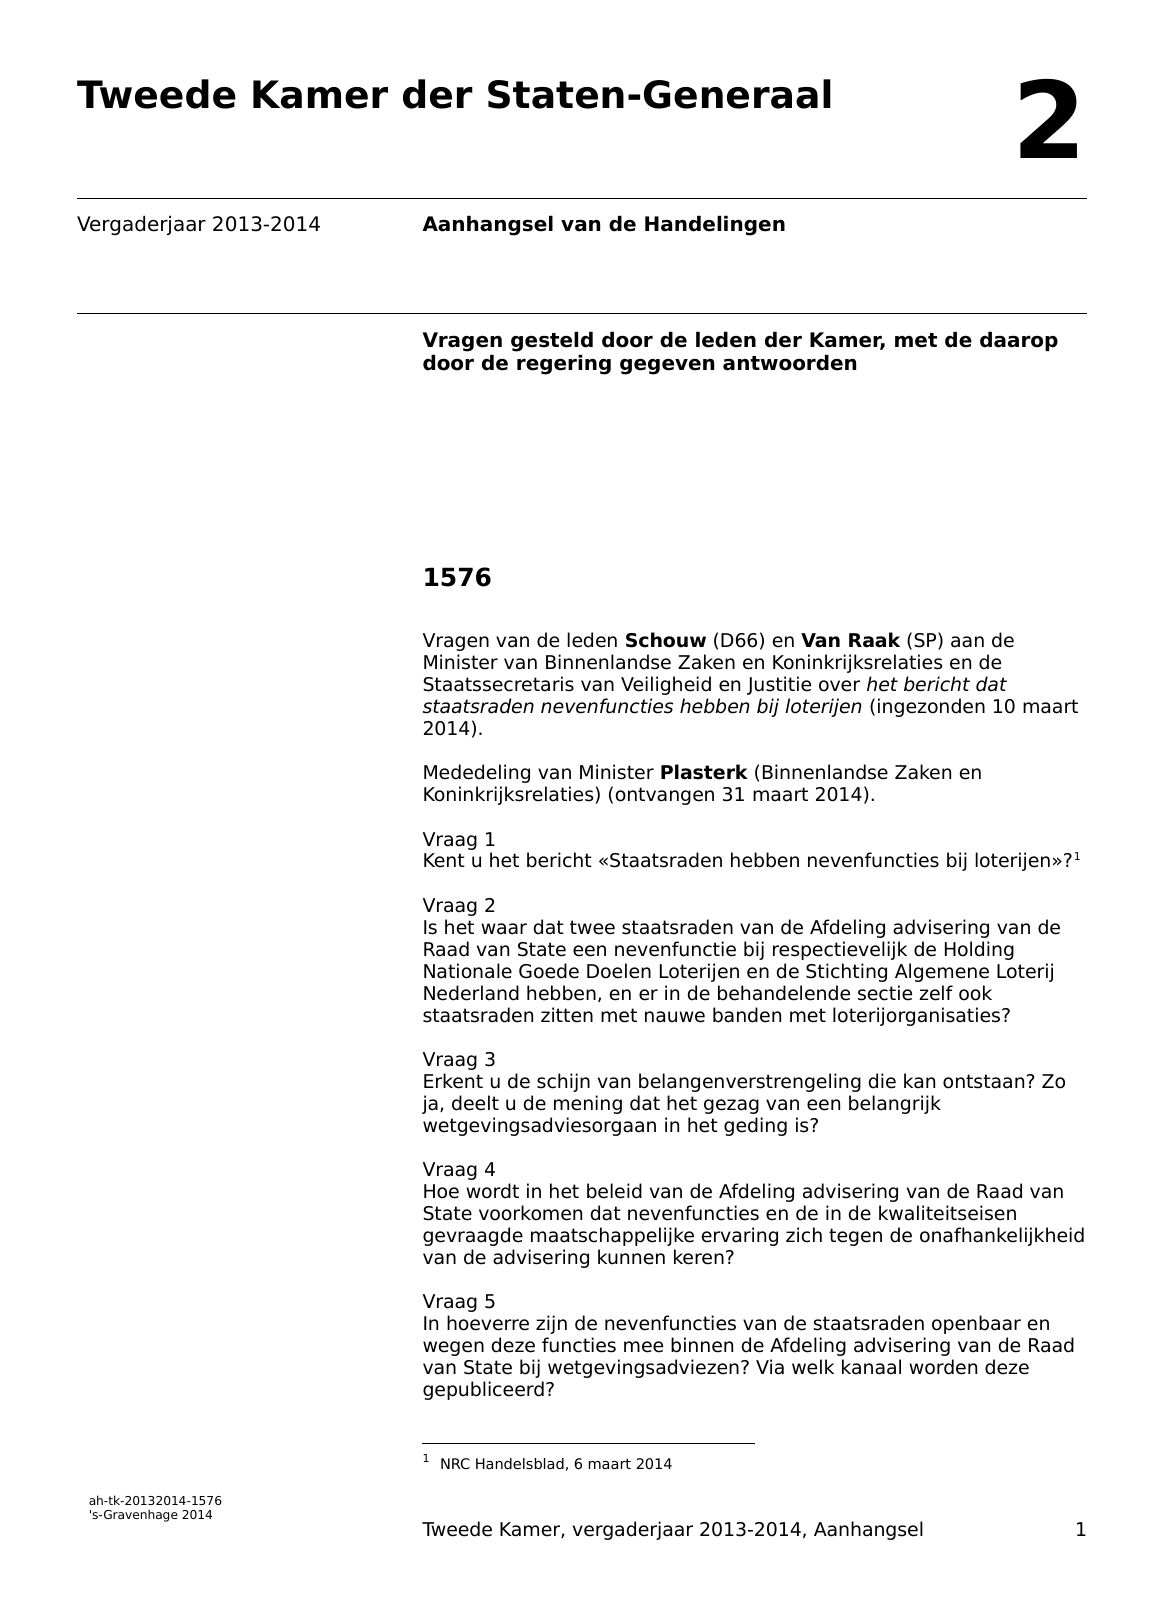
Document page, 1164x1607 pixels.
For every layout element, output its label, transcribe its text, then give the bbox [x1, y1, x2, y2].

text Vraag 1 [422, 828, 1087, 850]
text Mededeling van Minister Plasterk (Binnenlandse Zaken en Koninkrijksrelaties) (ontvangen 31 maart 2014). [422, 762, 1087, 806]
table_cell Vergaderjaar 2013-2014 [77, 199, 422, 313]
text ah-tk-20132014-1576 [88, 1494, 323, 1508]
text 1576 [422, 563, 1087, 592]
text Vraag 2 [422, 894, 1087, 917]
table_header 2 [886, 59, 1087, 198]
text Vragen van de leden Schouw (D66) en Van Raak (SP) aan de Minister van Binnenlandse Zaken en Koninkrijksrelaties en de Staatssecretaris van Veiligheid en Justitie over het bericht dat staatsraden nevenfuncties hebben bij loterijen (ingezonden 10 maart 2014). [422, 630, 1087, 740]
text Vraag 4 [422, 1159, 1087, 1181]
table_cell [77, 314, 422, 375]
text Erkent u de schijn van belangenverstrengeling die kan ontstaan? Zo ja, deelt u de mening dat het gezag van een belangrijk wetgevingsadviesorgaan in het geding is? [422, 1071, 1087, 1137]
text Is het waar dat twee staatsraden van de Afdeling advisering van de Raad van State een nevenfunctie bij respectievelijk de Holding Nationale Goede Doelen Loterijen en de Stichting Algemene Loterij Nederland hebben, en er in de behandelende sectie zelf ook staatsraden zitten met nauwe banden met loterijorganisaties? [422, 917, 1087, 1026]
text In hoeverre zijn de nevenfuncties van de staatsraden openbaar en wegen deze functies mee binnen de Afdeling advisering van de Raad van State bij wetgevingsadviezen? Via welk kanaal worden deze gepubliceerd? [422, 1313, 1087, 1401]
text Kent u het bericht «Staatsraden hebben nevenfuncties bij loterijen»? [422, 850, 1087, 872]
text Hoe wordt in het beleid van de Afdeling advisering van de Raad van State voorkomen dat nevenfuncties en de in de kwaliteitseisen gevraagde maatschappelijke ervaring zich tegen de onafhankelijkheid van de advisering kunnen keren? [422, 1181, 1087, 1269]
text Vraag 5 [422, 1291, 1087, 1313]
table_header Tweede Kamer der Staten-Generaal [77, 59, 886, 198]
table_cell Aanhangsel van de Handelingen [422, 199, 1087, 313]
text NRC Handelsblad, 6 maart 2014 [422, 1452, 1087, 1474]
table_cell Vragen gesteld door de leden der Kamer, met de daarop door de regering gegeven antwoorden [422, 314, 1087, 375]
text Vraag 3 [422, 1049, 1087, 1071]
text 's-Gravenhage 2014 [88, 1508, 323, 1522]
